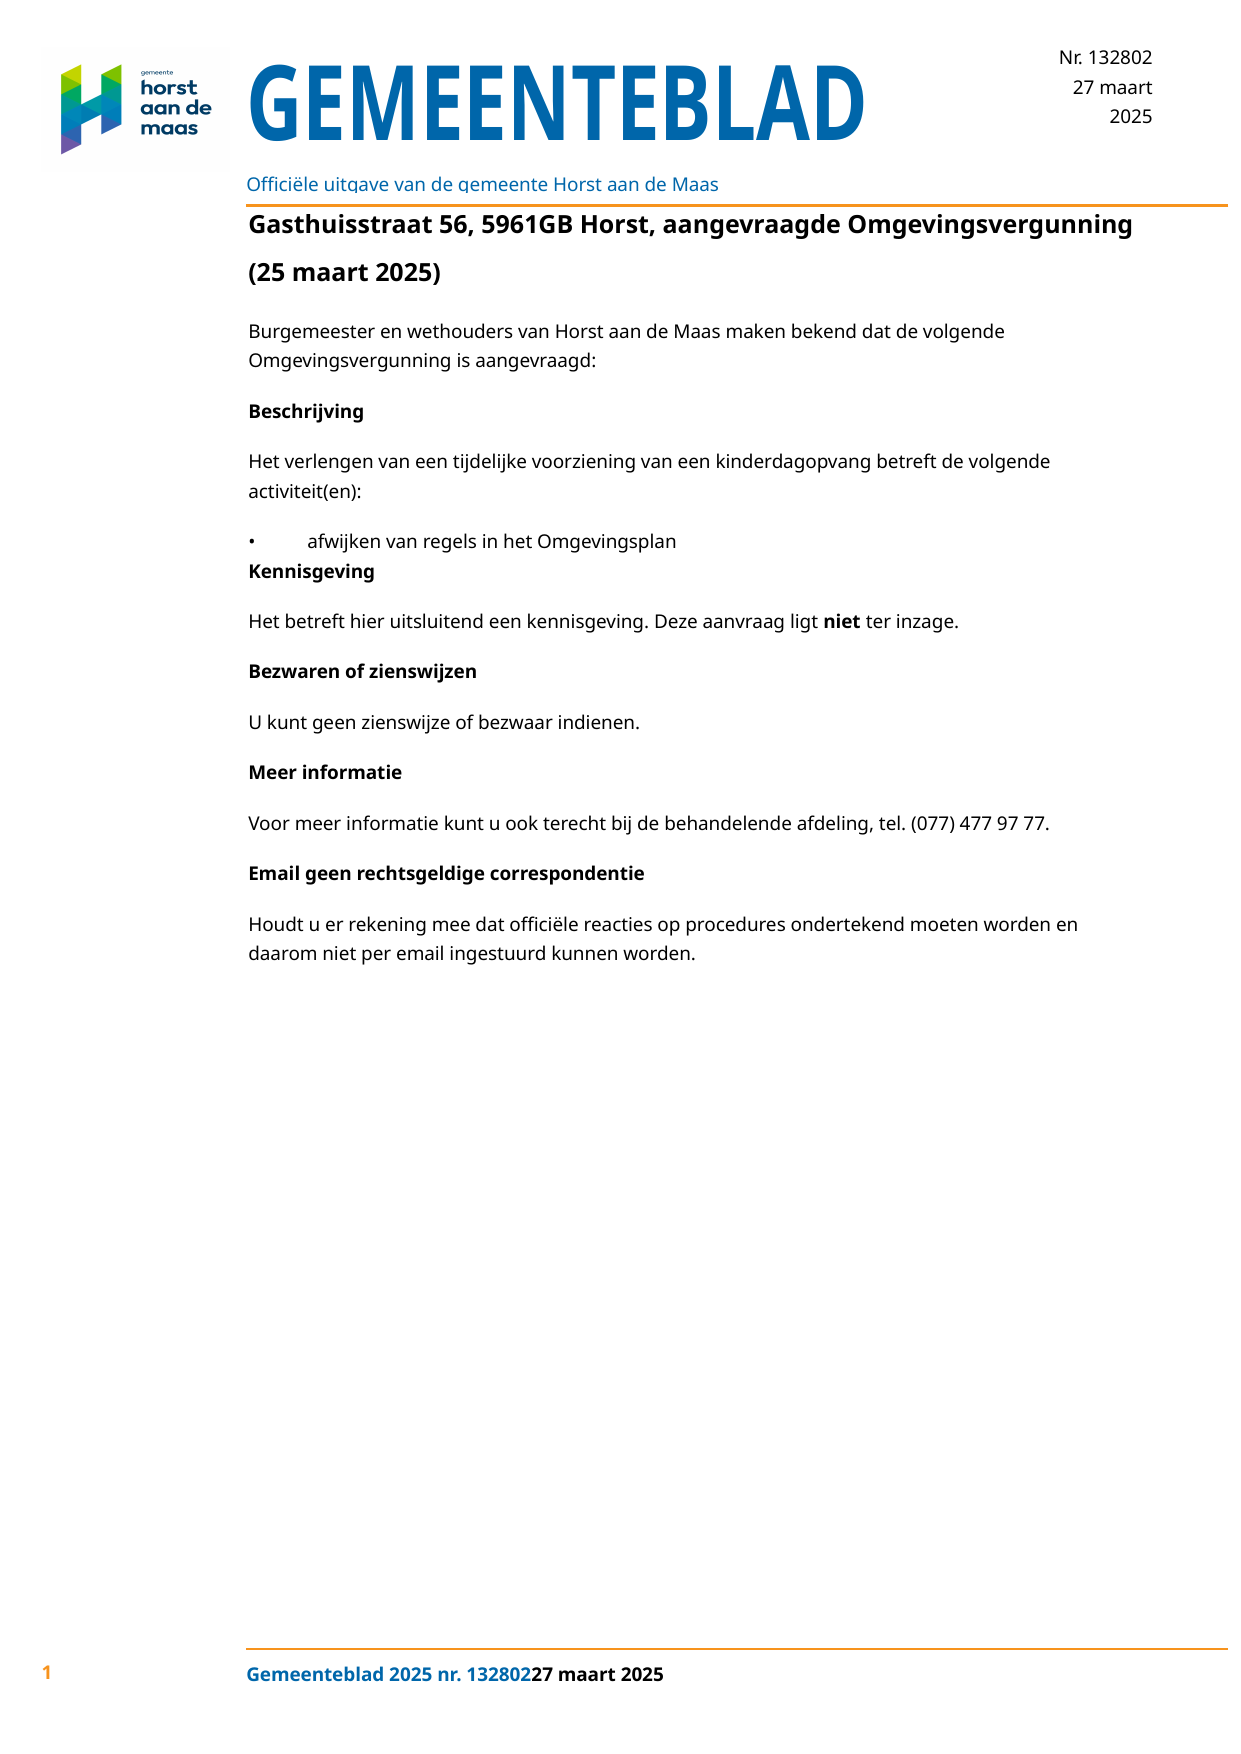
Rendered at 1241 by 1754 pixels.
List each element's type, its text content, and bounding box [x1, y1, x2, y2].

text Kennisgeving [248, 558, 1152, 584]
text Bezwaren of zienswijzen [248, 659, 1152, 684]
text U kunt geen zienswijze of bezwaar indienen. [248, 709, 1152, 735]
text Gasthuisstraat 56, 5961GB Horst, aangevraagde Omgevingsvergunning (25 maart 2025) [248, 207, 1152, 288]
text Email geen rechtsgeldige correspondentie [248, 860, 1152, 886]
list afwijken van regels in het Omgevingsplan [248, 528, 1152, 554]
text Het betreft hier uitsluitend een kennisgeving. Deze aanvraag ligt niet ter inzage. [248, 608, 1152, 634]
text Het verlengen van een tijdelijke voorziening van een kinderdagopvang betreft de volgende activiteit(en): [248, 448, 1152, 504]
text Meer informatie [248, 759, 1152, 785]
text Houdt u er rekening mee dat officiële reacties op procedures ondertekend moeten worden en daarom niet per email ingestuurd kunnen worden. [248, 911, 1152, 966]
text Voor meer informatie kunt u ook terecht bij de behandelende afdeling, tel. (077) 477 97 77. [248, 810, 1152, 836]
text Burgemeester en wethouders van Horst aan de Maas maken bekend dat de volgende Omgevingsvergunning is aangevraagd: [248, 318, 1152, 373]
picture [41, 47, 231, 172]
text Beschrijving [248, 398, 1152, 424]
